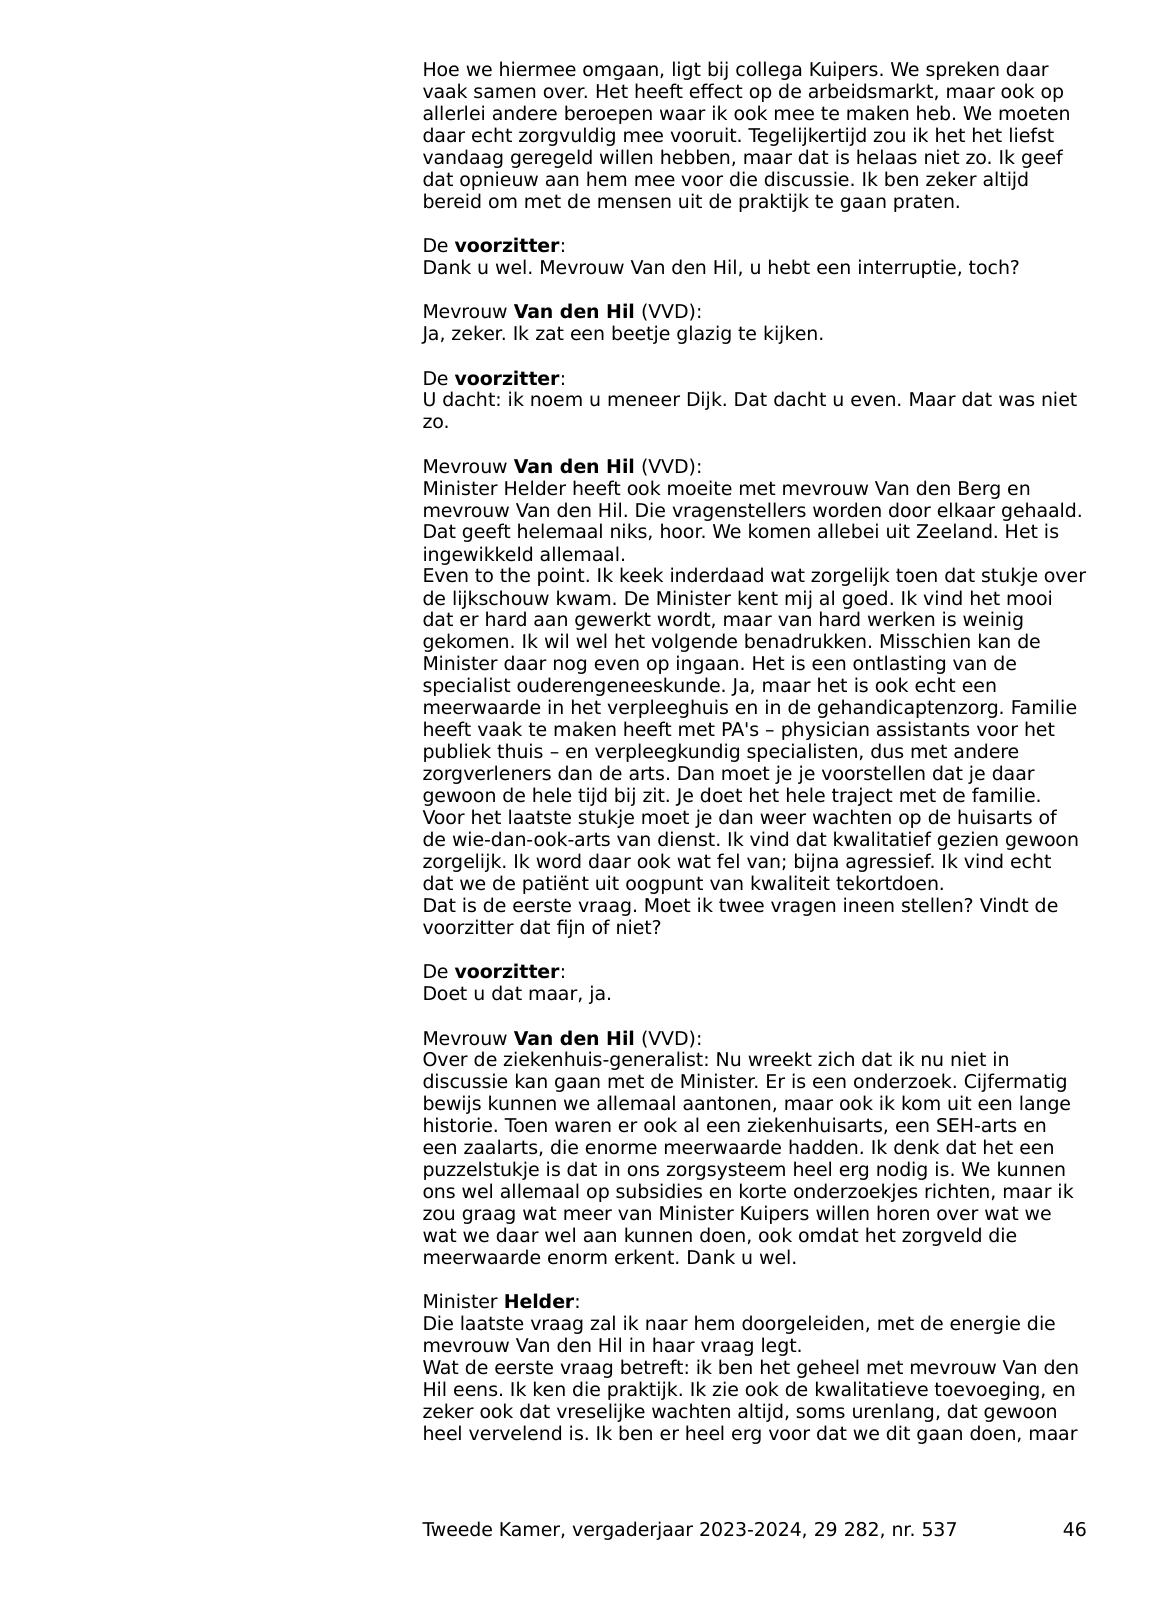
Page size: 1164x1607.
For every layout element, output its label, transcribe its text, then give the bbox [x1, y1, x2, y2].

text Mevrouw Van den Hil (VVD): [422, 456, 1087, 477]
text Doet u dat maar, ja. [422, 983, 1087, 1005]
text De voorzitter: [422, 367, 1087, 389]
text Dat is de eerste vraag. Moet ik twee vragen ineen stellen? Vindt de voorzitter dat fijn of niet? [422, 895, 1087, 939]
text Hoe we hiermee omgaan, ligt bij collega Kuipers. We spreken daar vaak samen over. Het heeft effect op de arbeidsmarkt, maar ook op allerlei andere beroepen waar ik ook mee te maken heb. We moeten daar echt zorgvuldig mee vooruit. Tegelijkertijd zou ik het het liefst vandaag geregeld willen hebben, maar dat is helaas niet zo. Ik geef dat opnieuw aan hem mee voor die discussie. Ik ben zeker altijd bereid om met de mensen uit de praktijk te gaan praten. [422, 59, 1087, 213]
text Mevrouw Van den Hil (VVD): [422, 1027, 1087, 1049]
text Minister Helder heeft ook moeite met mevrouw Van den Berg en mevrouw Van den Hil. Die vragenstellers worden door elkaar gehaald. Dat geeft helemaal niks, hoor. We komen allebei uit Zeeland. Het is ingewikkeld allemaal. [422, 477, 1087, 565]
text De voorzitter: [422, 235, 1087, 257]
text Ja, zeker. Ik zat een beetje glazig te kijken. [422, 323, 1087, 345]
text Over de ziekenhuis-generalist: Nu wreekt zich dat ik nu niet in discussie kan gaan met de Minister. Er is een onderzoek. Cijfermatig bewijs kunnen we allemaal aantonen, maar ook ik kom uit een lange historie. Toen waren er ook al een ziekenhuisarts, een SEH-arts en een zaalarts, die enorme meerwaarde hadden. Ik denk dat het een puzzelstukje is dat in ons zorgsysteem heel erg nodig is. We kunnen ons wel allemaal op subsidies en korte onderzoekjes richten, maar ik zou graag wat meer van Minister Kuipers willen horen over wat we wat we daar wel aan kunnen doen, ook omdat het zorgveld die meerwaarde enorm erkent. Dank u wel. [422, 1049, 1087, 1269]
text De voorzitter: [422, 961, 1087, 983]
text Minister Helder: [422, 1291, 1087, 1313]
text Mevrouw Van den Hil (VVD): [422, 301, 1087, 323]
text Wat de eerste vraag betreft: ik ben het geheel met mevrouw Van den Hil eens. Ik ken die praktijk. Ik zie ook de kwalitatieve toevoeging, en zeker ook dat vreselijke wachten altijd, soms urenlang, dat gewoon heel vervelend is. Ik ben er heel erg voor dat we dit gaan doen, maar [422, 1357, 1087, 1445]
text U dacht: ik noem u meneer Dijk. Dat dacht u even. Maar dat was niet zo. [422, 389, 1087, 433]
text Die laatste vraag zal ik naar hem doorgeleiden, met de energie die mevrouw Van den Hil in haar vraag legt. [422, 1313, 1087, 1357]
text Dank u wel. Mevrouw Van den Hil, u hebt een interruptie, toch? [422, 257, 1087, 279]
text Even to the point. Ik keek inderdaad wat zorgelijk toen dat stukje over de lijkschouw kwam. De Minister kent mij al goed. Ik vind het mooi dat er hard aan gewerkt wordt, maar van hard werken is weinig gekomen. Ik wil wel het volgende benadrukken. Misschien kan de Minister daar nog even op ingaan. Het is een ontlasting van de specialist ouderengeneeskunde. Ja, maar het is ook echt een meerwaarde in het verpleeghuis en in de gehandicaptenzorg. Familie heeft vaak te maken heeft met PA's – physician assistants voor het publiek thuis – en verpleegkundig specialisten, dus met andere zorgverleners dan de arts. Dan moet je je voorstellen dat je daar gewoon de hele tijd bij zit. Je doet het hele traject met de familie. Voor het laatste stukje moet je dan weer wachten op de huisarts of de wie-dan-ook-arts van dienst. Ik vind dat kwalitatief gezien gewoon zorgelijk. Ik word daar ook wat fel van; bijna agressief. Ik vind echt dat we de patiënt uit oogpunt van kwaliteit tekortdoen. [422, 565, 1087, 895]
